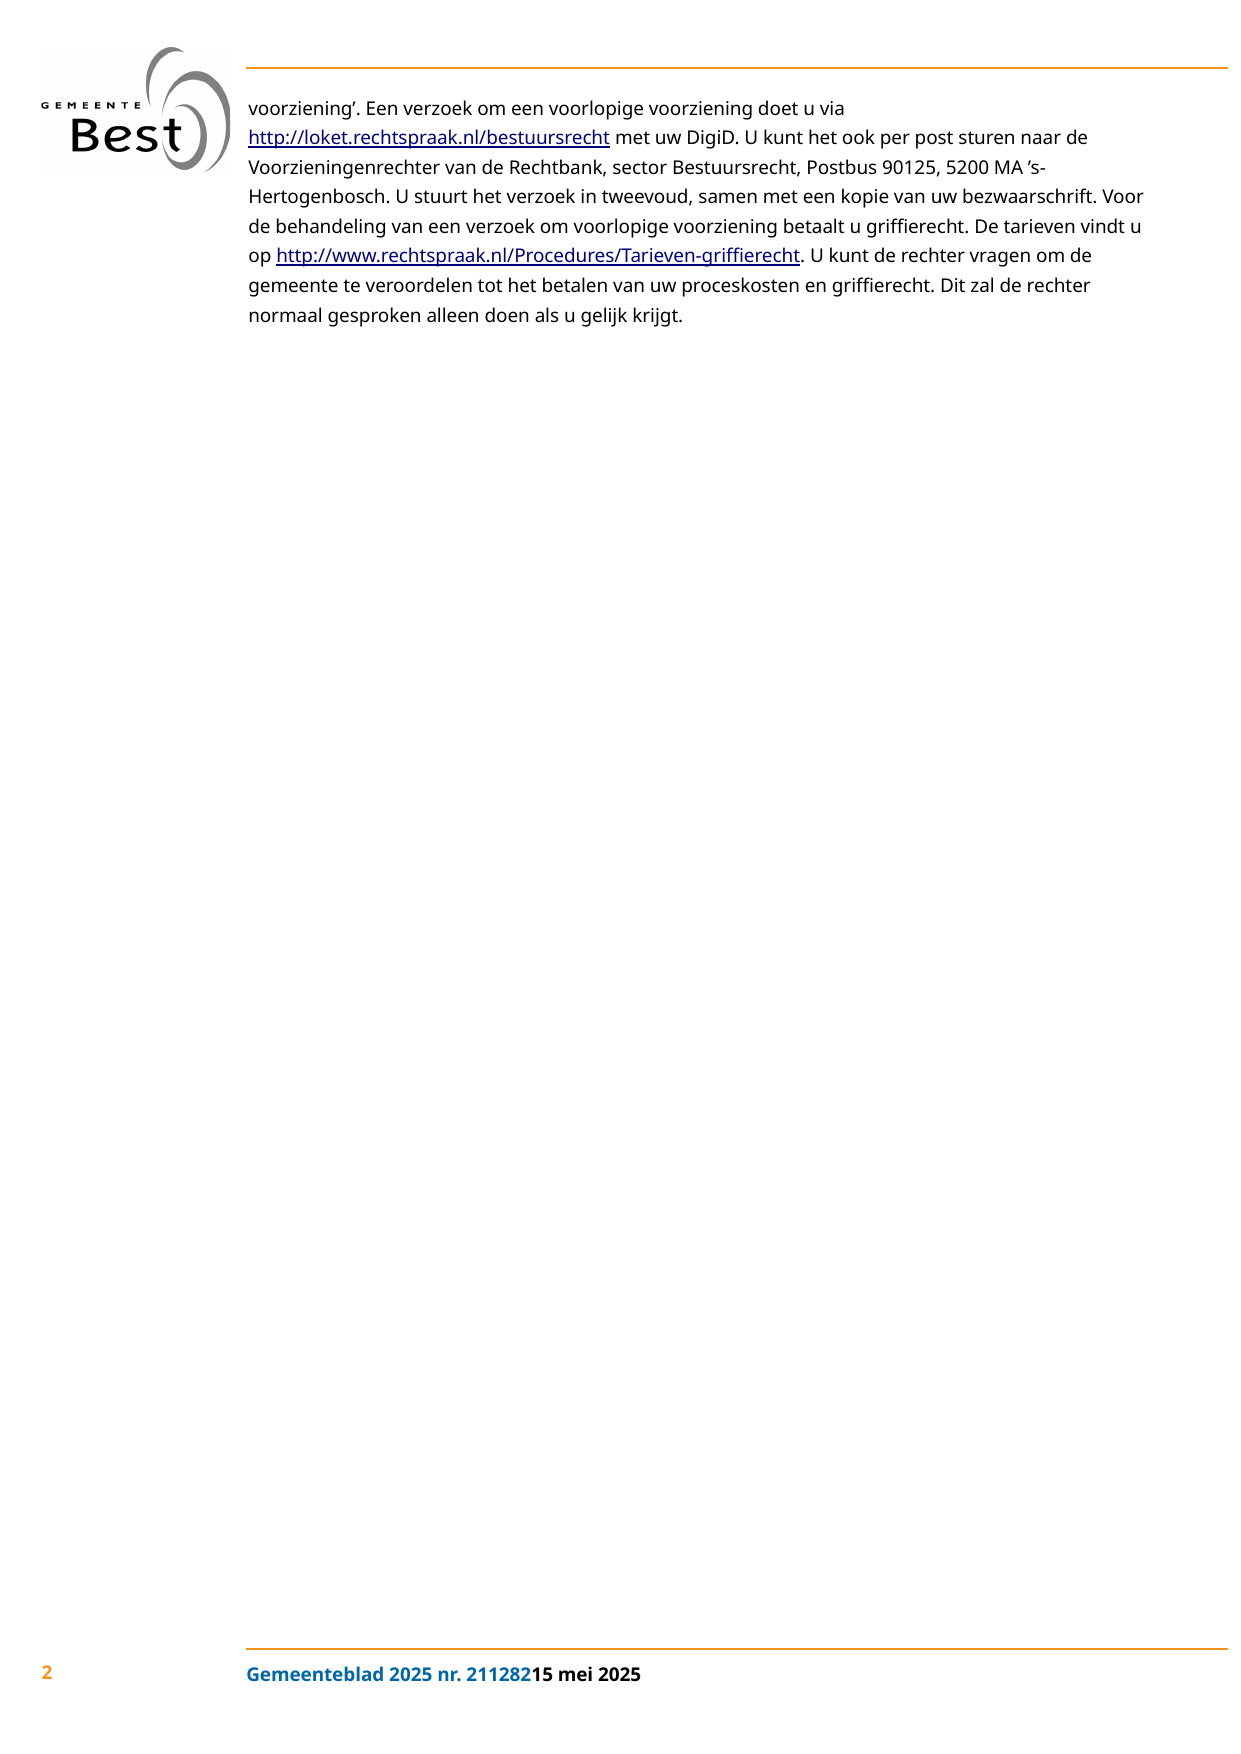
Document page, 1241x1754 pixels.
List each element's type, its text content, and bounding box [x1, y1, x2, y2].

text voorziening’. Een verzoek om een voorlopige voorziening doet u via http://loket.rechtspraak.nl/bestuursrecht met uw DigiD. U kunt het ook per post sturen naar de Voorzieningenrechter van de Rechtbank, sector Bestuursrecht, Postbus 90125, 5200 MA ’s-Hertogenbosch. U stuurt het verzoek in tweevoud, samen met een kopie van uw bezwaarschrift. Voor de behandeling van een verzoek om voorlopige voorziening betaalt u griffierecht. De tarieven vindt u op http://www.rechtspraak.nl/Procedures/Tarieven-griffierecht. U kunt de rechter vragen om de gemeente te veroordelen tot het betalen van uw proceskosten en griffierecht. Dit zal de rechter normaal gesproken alleen doen als u gelijk krijgt. [248, 95, 1152, 328]
picture [41, 47, 231, 172]
